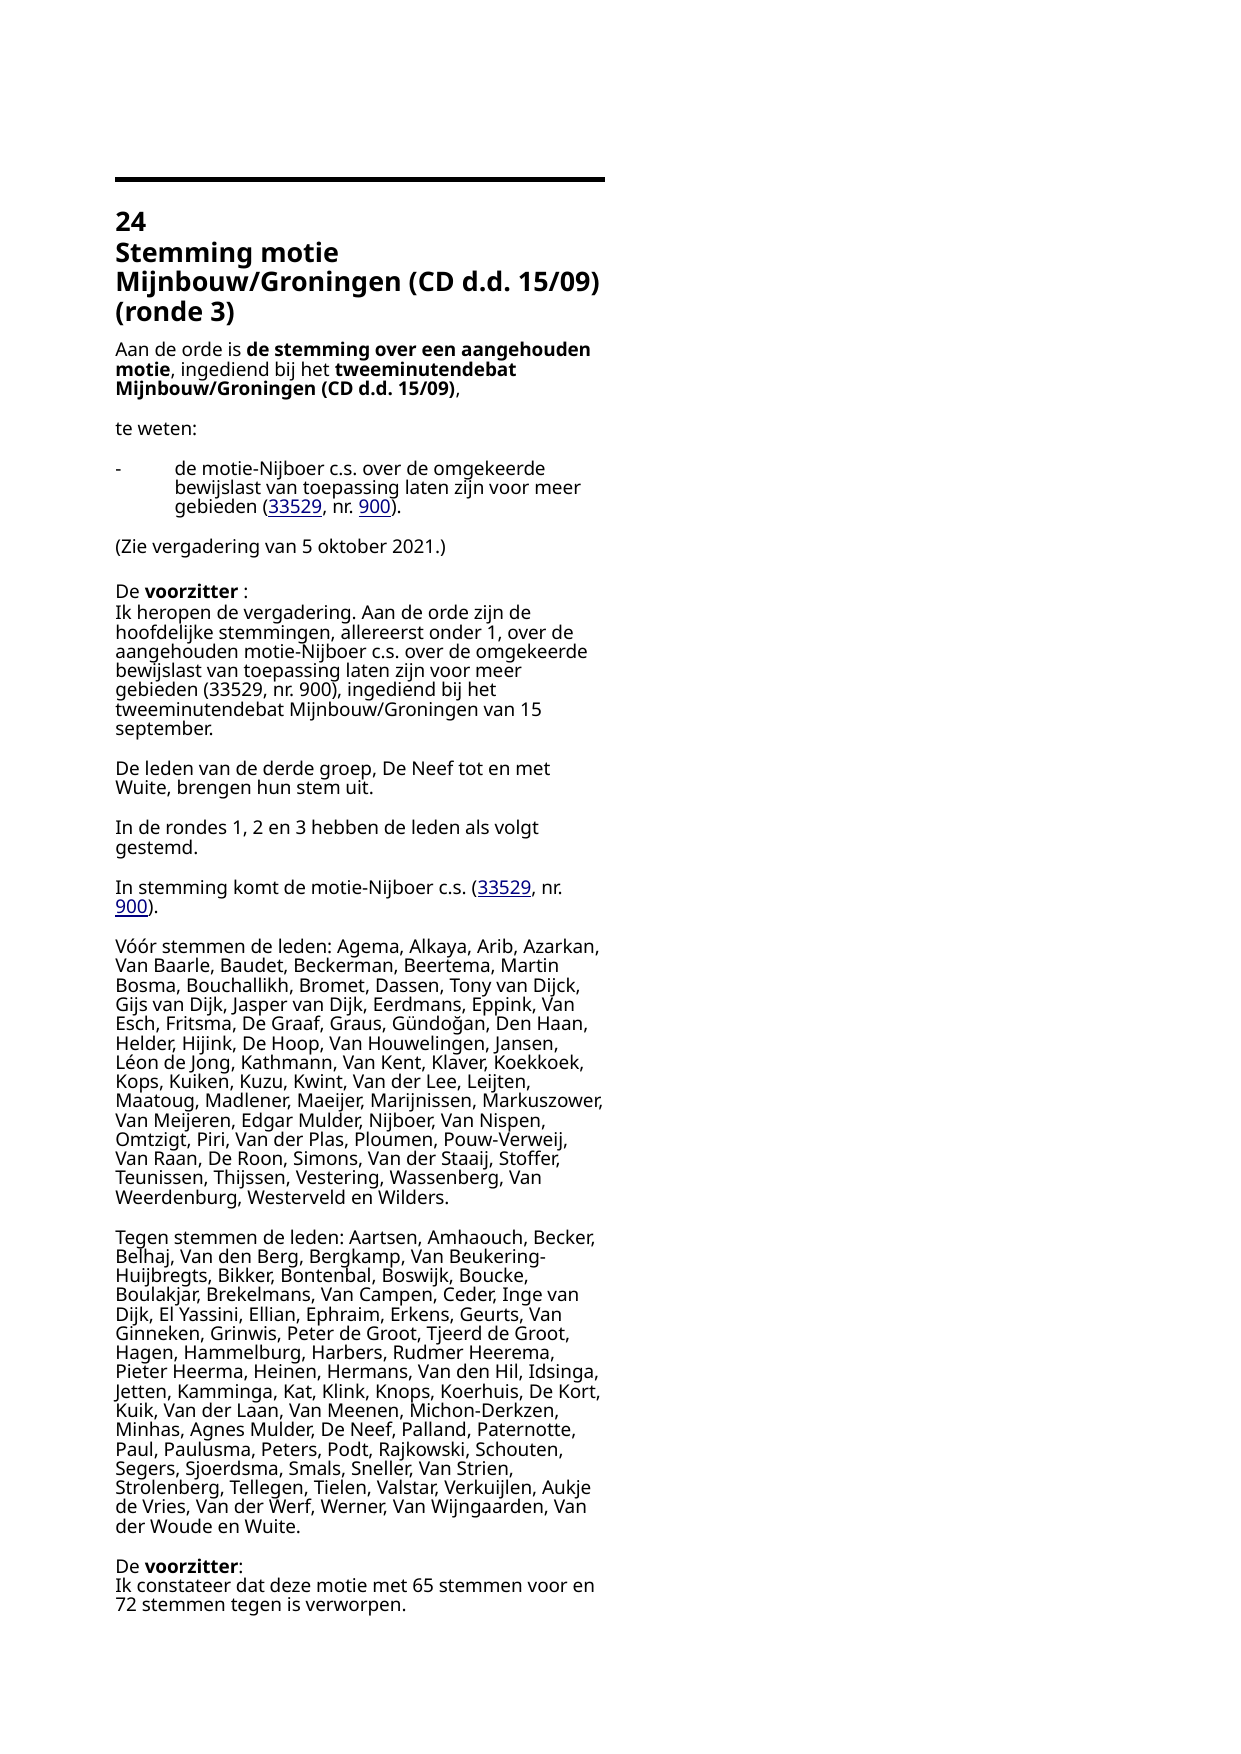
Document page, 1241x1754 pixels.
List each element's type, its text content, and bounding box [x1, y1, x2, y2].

text Vóór stemmen de leden: Agema, Alkaya, Arib, Azarkan, Van Baarle, Baudet, Beckerman, Beertema, Martin Bosma, Bouchallikh, Bromet, Dassen, Tony van Dijck, Gijs van Dijk, Jasper van Dijk, Eerdmans, Eppink, Van Esch, Fritsma, De Graaf, Graus, Gündoğan, Den Haan, Helder, Hijink, De Hoop, Van Houwelingen, Jansen, Léon de Jong, Kathmann, Van Kent, Klaver, Koekkoek, Kops, Kuiken, Kuzu, Kwint, Van der Lee, Leijten, Maatoug, Madlener, Maeijer, Marijnissen, Markuszower, Van Meijeren, Edgar Mulder, Nijboer, Van Nispen, Omtzigt, Piri, Van der Plas, Ploumen, Pouw-Verweij, Van Raan, De Roon, Simons, Van der Staaij, Stoffer, Teunissen, Thijssen, Vestering, Wassenberg, Van Weerdenburg, Westerveld en Wilders. [115, 938, 605, 1208]
list de motie-Nijboer c.s. over de omgekeerde bewijslast van toepassing laten zijn voor meer gebieden (33529, nr. 900). [115, 460, 605, 518]
text De voorzitter : [115, 579, 605, 604]
text In de rondes 1, 2 en 3 hebben de leden als volgt gestemd. [115, 819, 605, 858]
text In stemming komt de motie-Nijboer c.s. (33529, nr. 900). [115, 879, 605, 917]
text (Zie vergadering van 5 oktober 2021.) [115, 538, 605, 558]
text te weten: [115, 420, 605, 439]
text Tegen stemmen de leden: Aartsen, Amhaouch, Becker, Belhaj, Van den Berg, Bergkamp, Van Beukering-Huijbregts, Bikker, Bontenbal, Boswijk, Boucke, Boulakjar, Brekelmans, Van Campen, Ceder, Inge van Dijk, El Yassini, Ellian, Ephraim, Erkens, Geurts, Van Ginneken, Grinwis, Peter de Groot, Tjeerd de Groot, Hagen, Hammelburg, Harbers, Rudmer Heerema, Pieter Heerma, Heinen, Hermans, Van den Hil, Idsinga, Jetten, Kamminga, Kat, Klink, Knops, Koerhuis, De Kort, Kuik, Van der Laan, Van Meenen, Michon-Derkzen, Minhas, Agnes Mulder, De Neef, Palland, Paternotte, Paul, Paulusma, Peters, Podt, Rajkowski, Schouten, Segers, Sjoerdsma, Smals, Sneller, Van Strien, Strolenberg, Tellegen, Tielen, Valstar, Verkuijlen, Aukje de Vries, Van der Werf, Werner, Van Wijngaarden, Van der Woude en Wuite. [115, 1229, 605, 1537]
text Ik heropen de vergadering. Aan de orde zijn de hoofdelijke stemmingen, allereerst onder 1, over de aangehouden motie-Nijboer c.s. over de omgekeerde bewijslast van toepassing laten zijn voor meer gebieden (33529, nr. 900), ingediend bij het tweeminutendebat Mijnbouw/Groningen van 15 september. [115, 604, 605, 739]
text 24 [115, 203, 605, 239]
text Ik constateer dat deze motie met 65 stemmen voor en 72 stemmen tegen is verworpen. [115, 1577, 605, 1616]
text De voorzitter: [115, 1558, 605, 1577]
text Aan de orde is de stemming over een aangehouden motie, ingediend bij het tweeminutendebat Mijnbouw/Groningen (CD d.d. 15/09), [115, 341, 605, 399]
text Stemming motie Mijnbouw/Groningen (CD d.d. 15/09) (ronde 3) [115, 239, 605, 341]
text De leden van de derde groep, De Neef tot en met Wuite, brengen hun stem uit. [115, 760, 605, 799]
